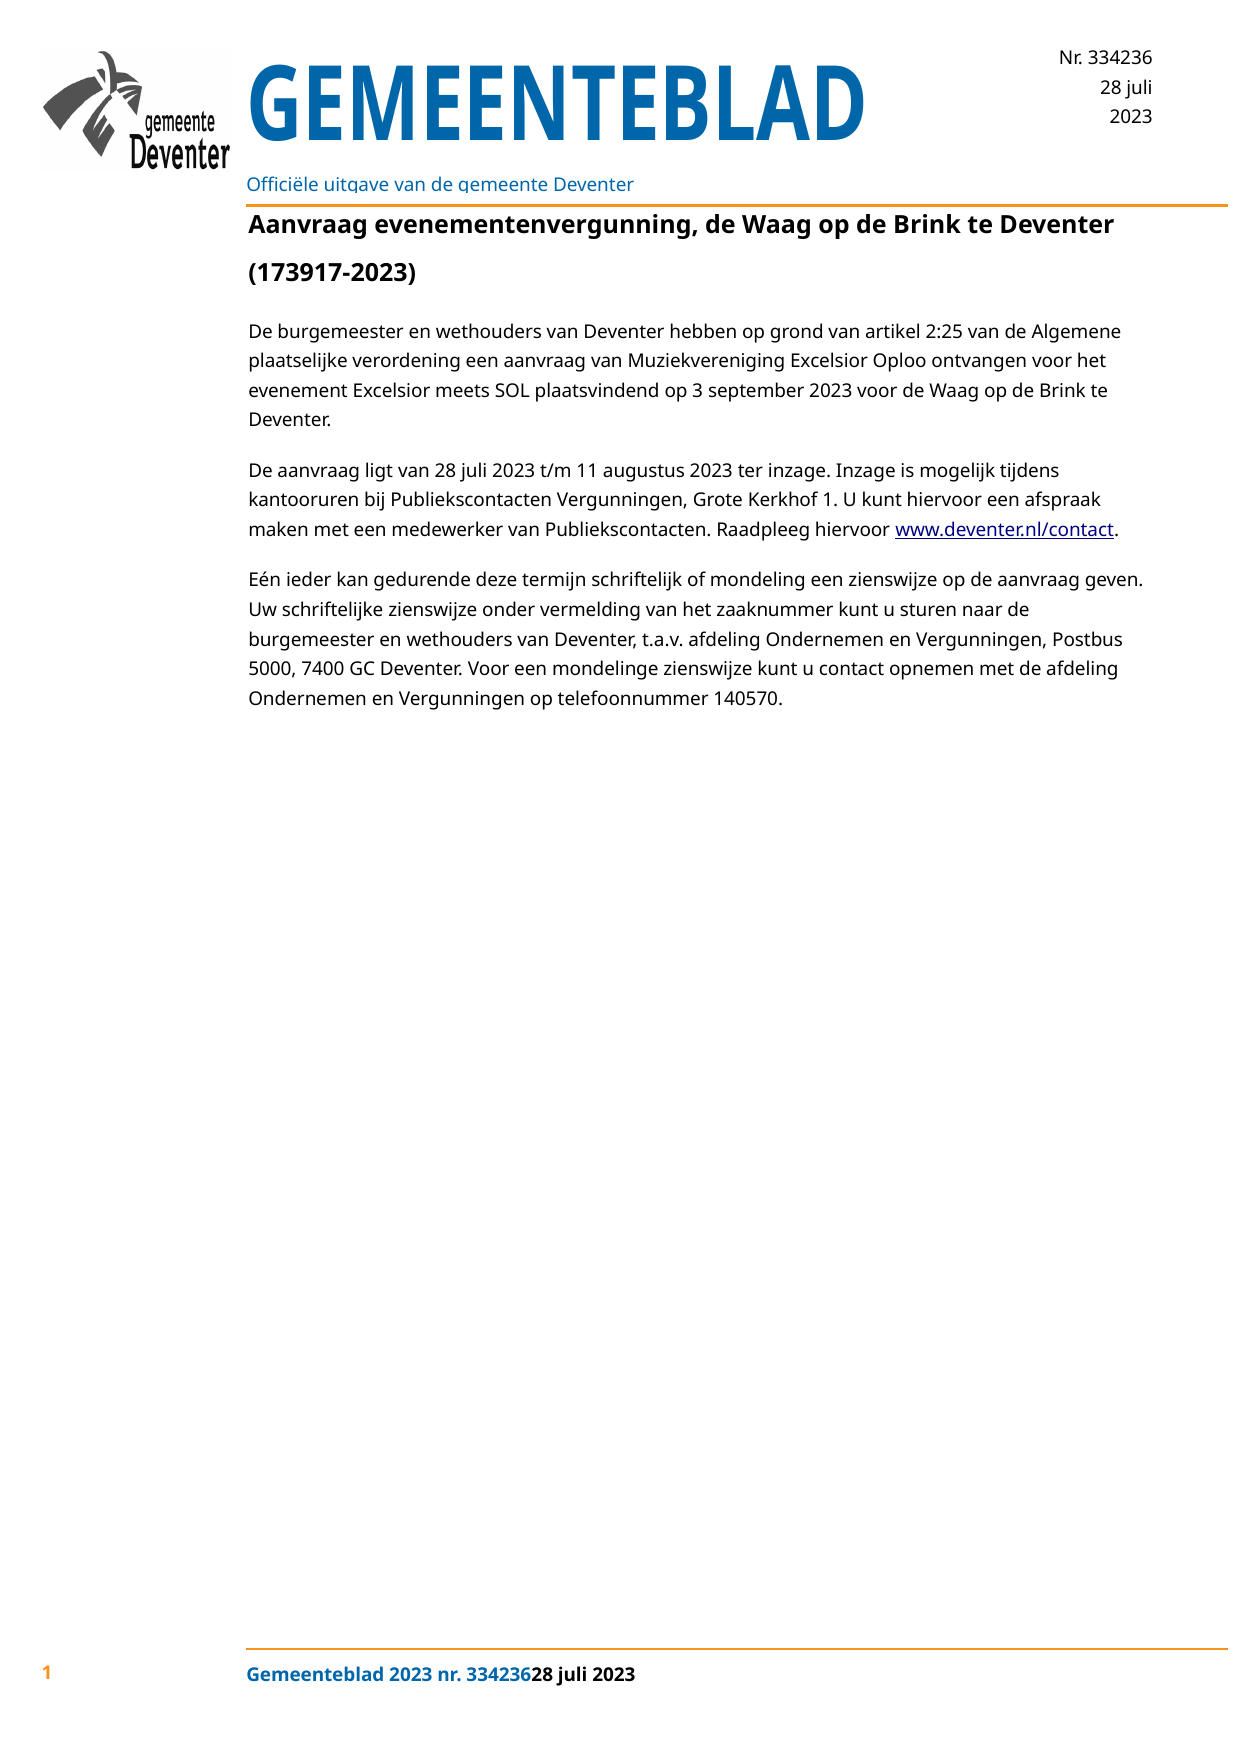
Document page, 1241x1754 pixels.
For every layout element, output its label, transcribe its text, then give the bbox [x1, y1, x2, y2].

text De aanvraag ligt van 28 juli 2023 t/m 11 augustus 2023 ter inzage. Inzage is mogelijk tijdens kantooruren bij Publiekscontacten Vergunningen, Grote Kerkhof 1. U kunt hiervoor een afspraak maken met een medewerker van Publiekscontacten. Raadpleeg hiervoor www.deventer.nl/contact. [248, 457, 1152, 542]
text De burgemeester en wethouders van Deventer hebben op grond van artikel 2:25 van de Algemene plaatselijke verordening een aanvraag van Muziekvereniging Excelsior Oploo ontvangen voor het evenement Excelsior meets SOL plaatsvindend op 3 september 2023 voor de Waag op de Brink te Deventer. [248, 318, 1152, 432]
text Aanvraag evenementenvergunning, de Waag op de Brink te Deventer (173917-2023) [248, 207, 1152, 288]
text Eén ieder kan gedurende deze termijn schriftelijk of mondeling een zienswijze op de aanvraag geven. Uw schriftelijke zienswijze onder vermelding van het zaaknummer kunt u sturen naar de burgemeester en wethouders van Deventer, t.a.v. afdeling Ondernemen en Vergunningen, Postbus 5000, 7400 GC Deventer. Voor een mondelinge zienswijze kunt u contact opnemen met de afdeling Ondernemen en Vergunningen op telefoonnummer 140570. [248, 567, 1152, 711]
picture [41, 47, 231, 172]
